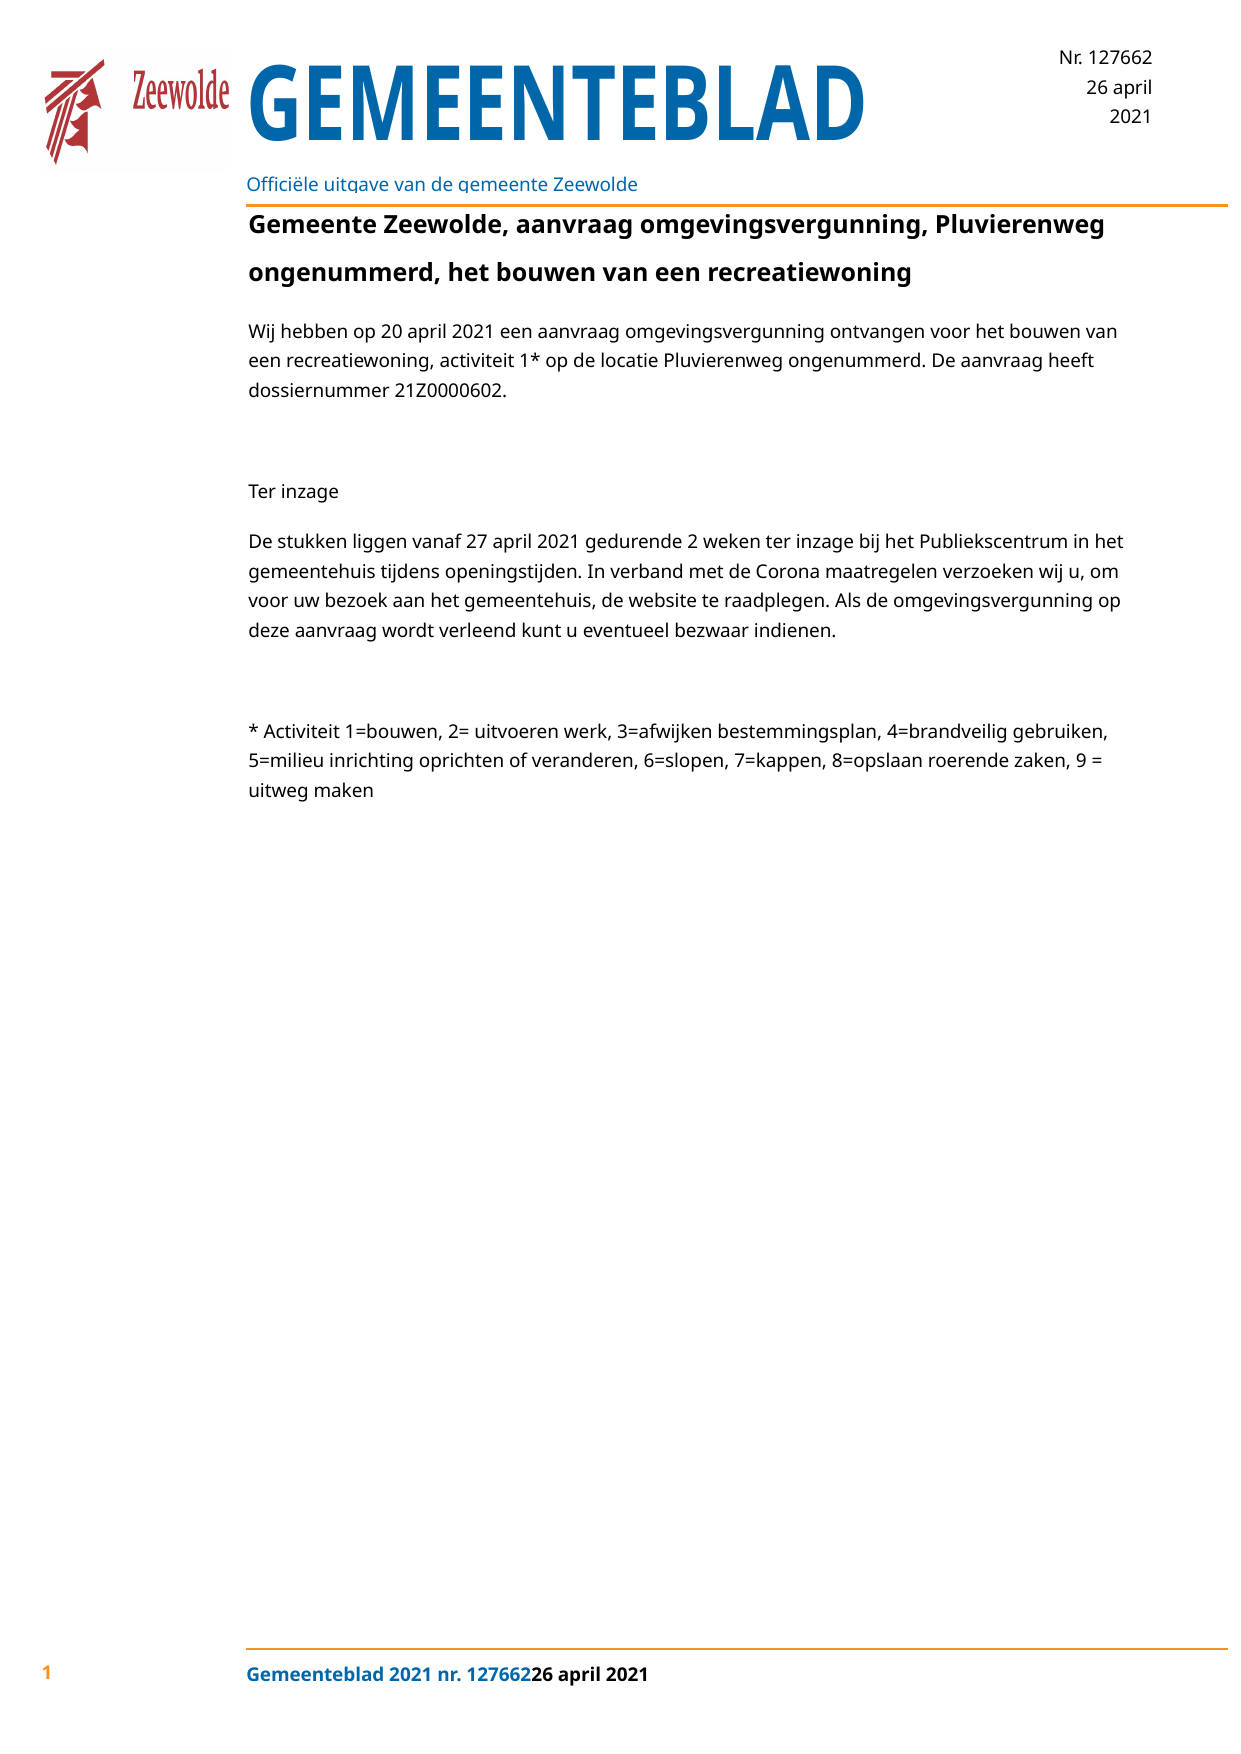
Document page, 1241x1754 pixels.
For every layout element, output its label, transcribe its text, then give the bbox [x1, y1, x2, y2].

text Gemeente Zeewolde, aanvraag omgevingsvergunning, Pluvierenweg ongenummerd, het bouwen van een recreatiewoning [248, 207, 1152, 288]
text Wij hebben op 20 april 2021 een aanvraag omgevingsvergunning ontvangen voor het bouwen van een recreatiewoning, activiteit 1* op de locatie Pluvierenweg ongenummerd. De aanvraag heeft dossiernummer 21Z0000602. [248, 318, 1152, 403]
text Ter inzage [248, 478, 1152, 504]
picture [41, 47, 231, 172]
text * Activiteit 1=bouwen, 2= uitvoeren werk, 3=afwijken bestemmingsplan, 4=brandveilig gebruiken, 5=milieu inrichting oprichten of veranderen, 6=slopen, 7=kappen, 8=opslaan roerende zaken, 9 = uitweg maken [248, 718, 1152, 803]
text De stukken liggen vanaf 27 april 2021 gedurende 2 weken ter inzage bij het Publiekscentrum in het gemeentehuis tijdens openingstijden. In verband met de Corona maatregelen verzoeken wij u, om voor uw bezoek aan het gemeentehuis, de website te raadplegen. Als de omgevingsvergunning op deze aanvraag wordt verleend kunt u eventueel bezwaar indienen. [248, 528, 1152, 643]
